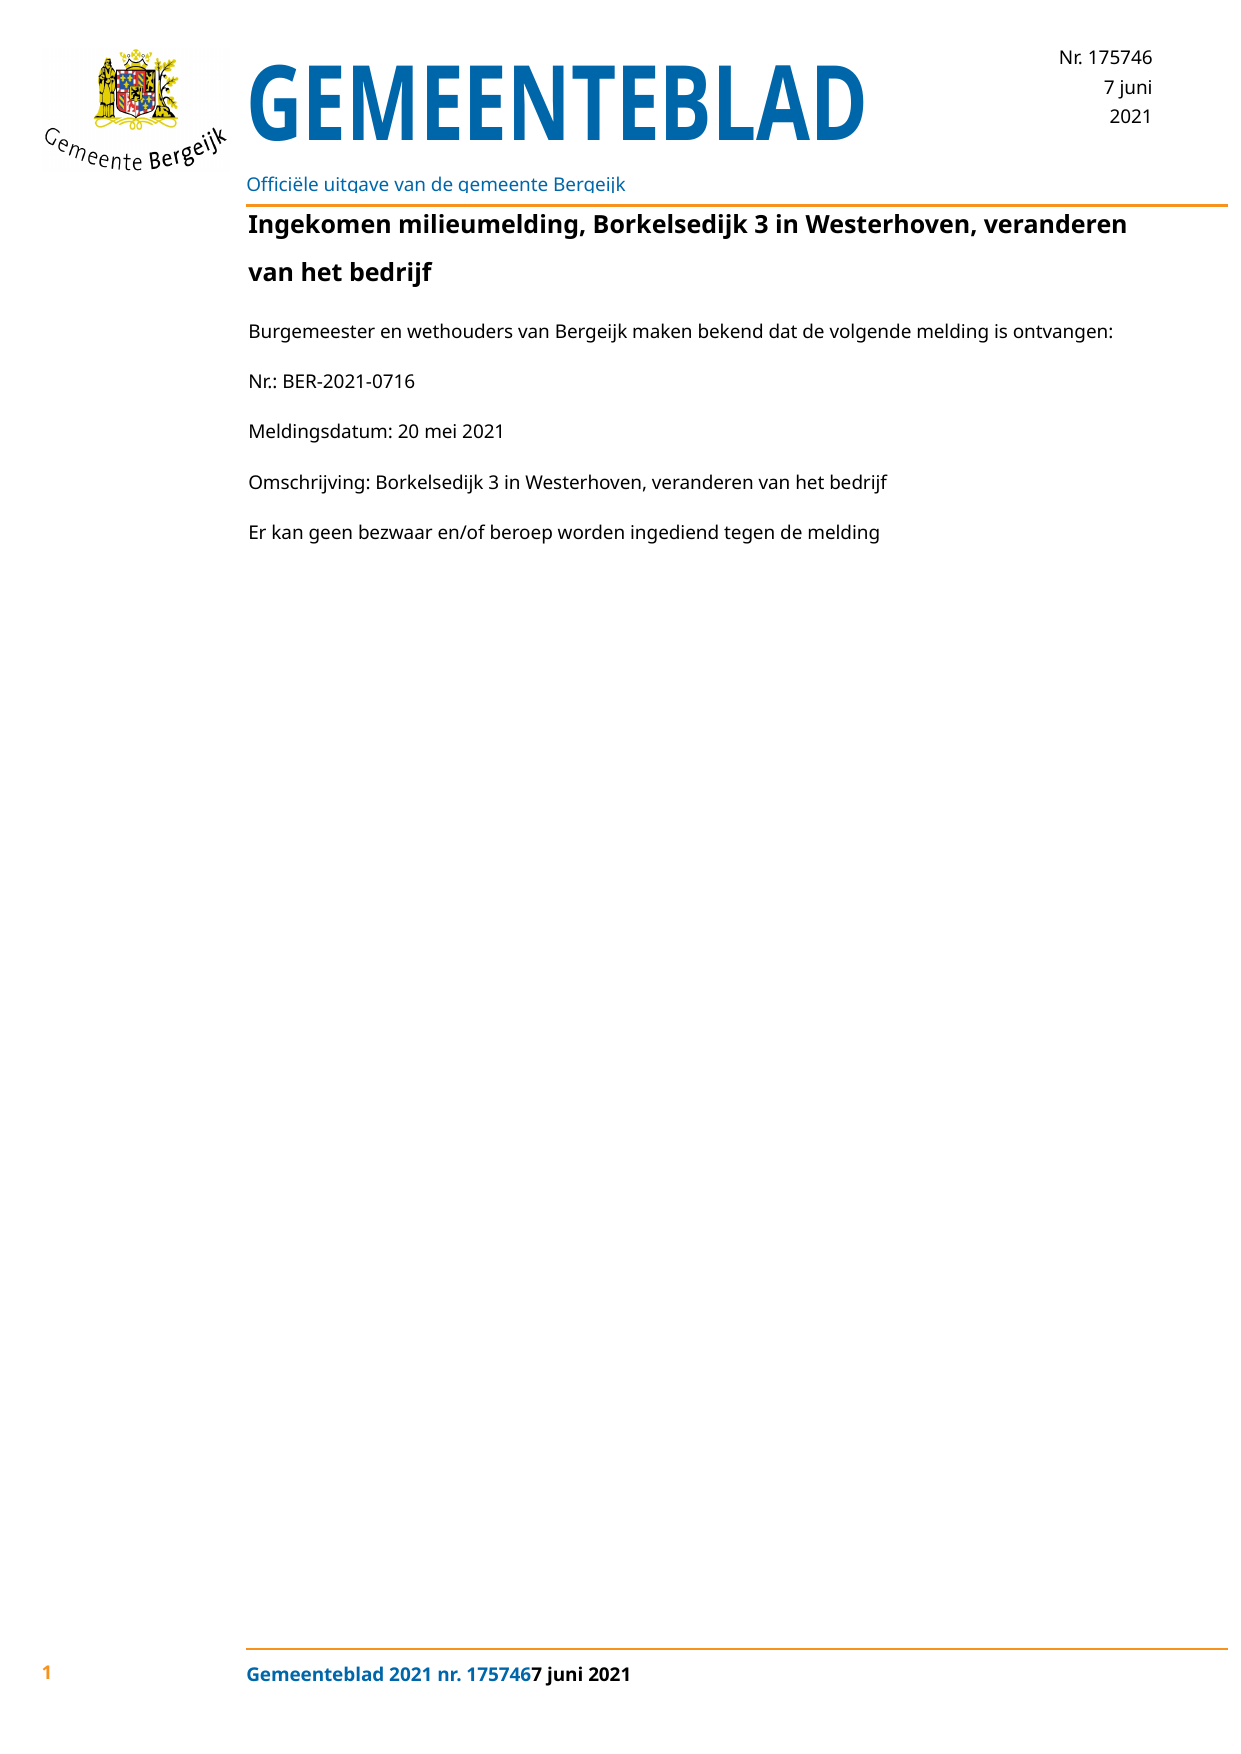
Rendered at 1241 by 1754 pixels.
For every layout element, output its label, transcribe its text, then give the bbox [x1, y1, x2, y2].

text Er kan geen bezwaar en/of beroep worden ingediend tegen de melding [248, 519, 1152, 545]
text Burgemeester en wethouders van Bergeijk maken bekend dat de volgende melding is ontvangen: [248, 318, 1152, 344]
text Nr.: BER-2021-0716 [248, 368, 1152, 394]
picture [41, 47, 231, 172]
text Omschrijving: Borkelsedijk 3 in Westerhoven, veranderen van het bedrijf [248, 469, 1152, 495]
text Meldingsdatum: 20 mei 2021 [248, 419, 1152, 444]
text Ingekomen milieumelding, Borkelsedijk 3 in Westerhoven, veranderen van het bedrijf [248, 207, 1152, 288]
